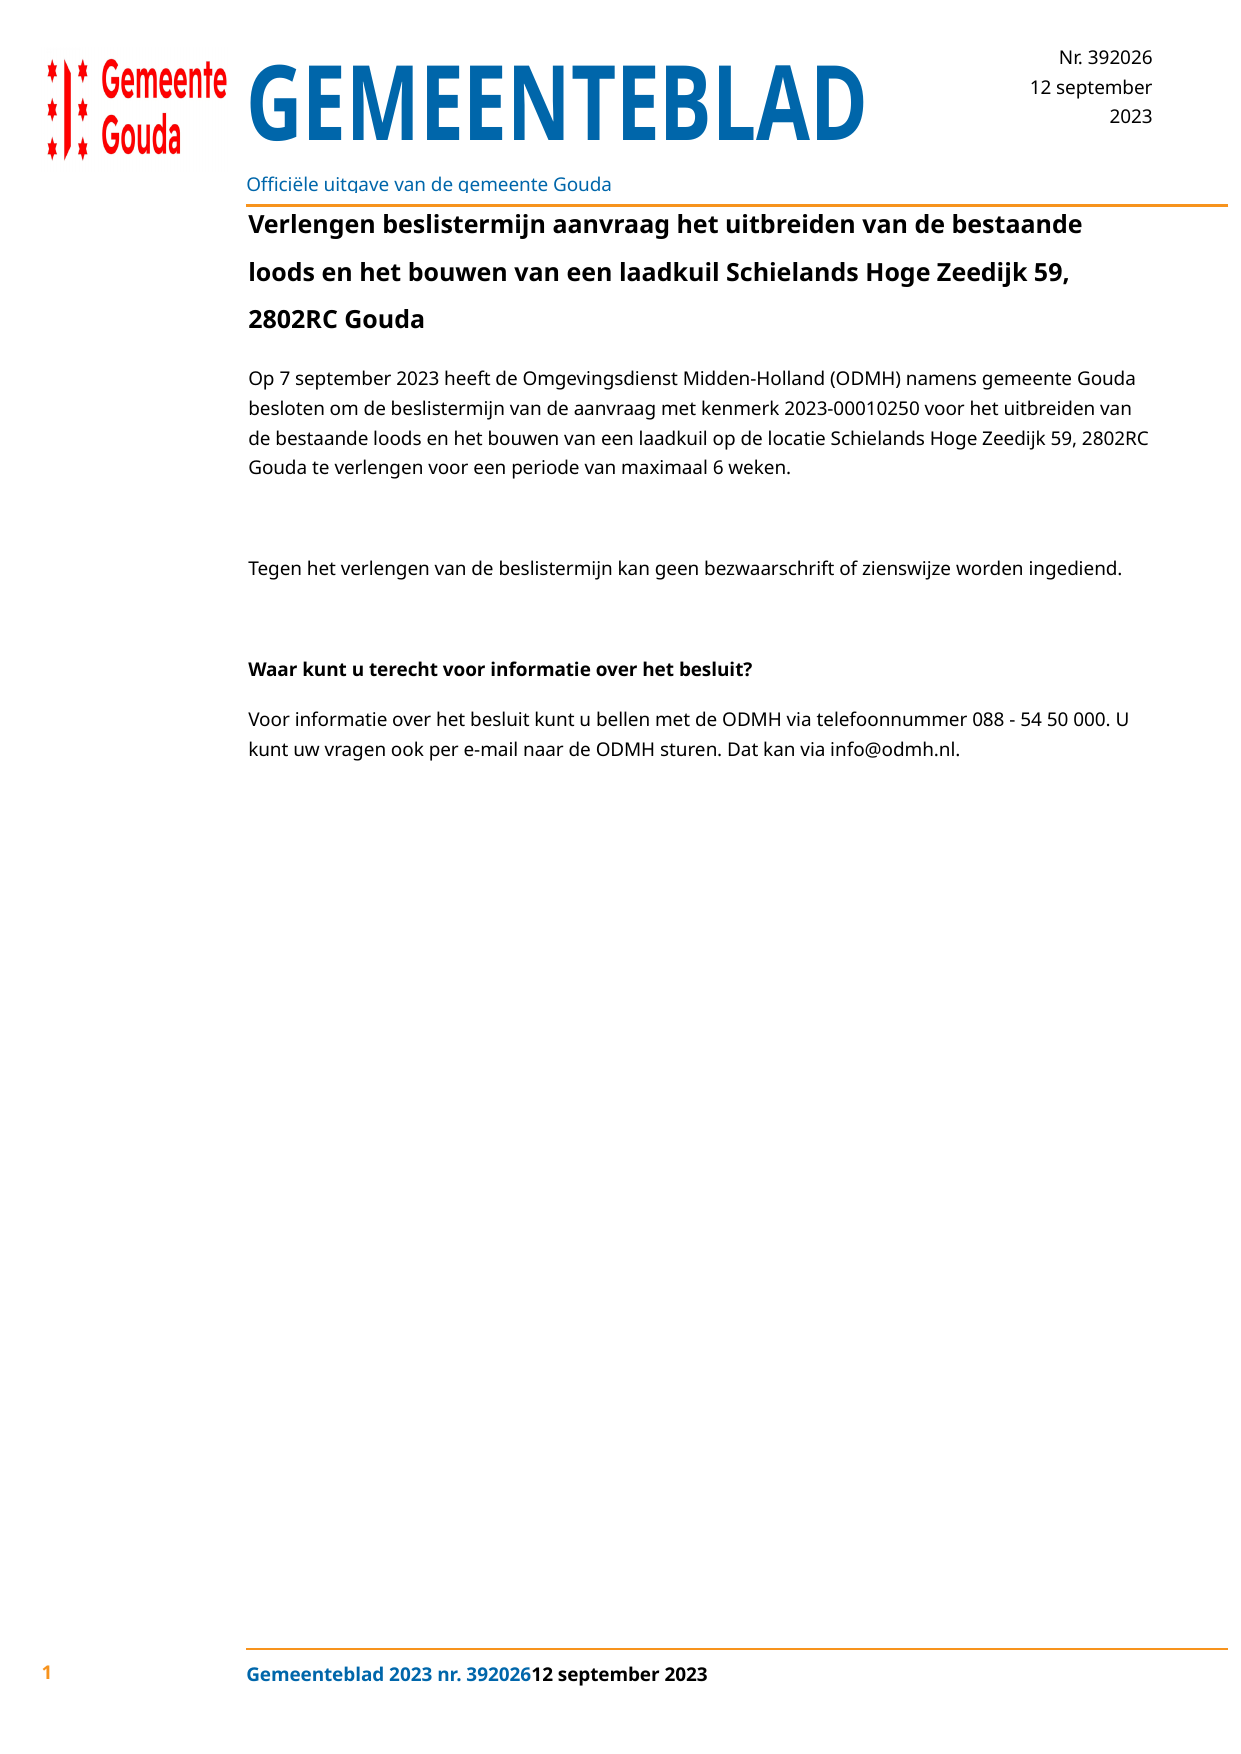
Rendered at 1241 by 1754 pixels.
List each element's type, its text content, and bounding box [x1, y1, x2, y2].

text Verlengen beslistermijn aanvraag het uitbreiden van de bestaande loods en het bouwen van een laadkuil Schielands Hoge Zeedijk 59, 2802RC Gouda [248, 207, 1152, 336]
text Waar kunt u terecht voor informatie over het besluit? [248, 656, 1152, 682]
text Tegen het verlengen van de beslistermijn kan geen bezwaarschrift of zienswijze worden ingediend. [248, 555, 1152, 581]
text Voor informatie over het besluit kunt u bellen met de ODMH via telefoonnummer 088 - 54 50 000. U kunt uw vragen ook per e-mail naar de ODMH sturen. Dat kan via info@odmh.nl. [248, 706, 1152, 762]
picture [41, 47, 231, 172]
text Op 7 september 2023 heeft de Omgevingsdienst Midden-Holland (ODMH) namens gemeente Gouda besloten om de beslistermijn van de aanvraag met kenmerk 2023-00010250 voor het uitbreiden van de bestaande loods en het bouwen van een laadkuil op de locatie Schielands Hoge Zeedijk 59, 2802RC Gouda te verlengen voor een periode van maximaal 6 weken. [248, 366, 1152, 480]
